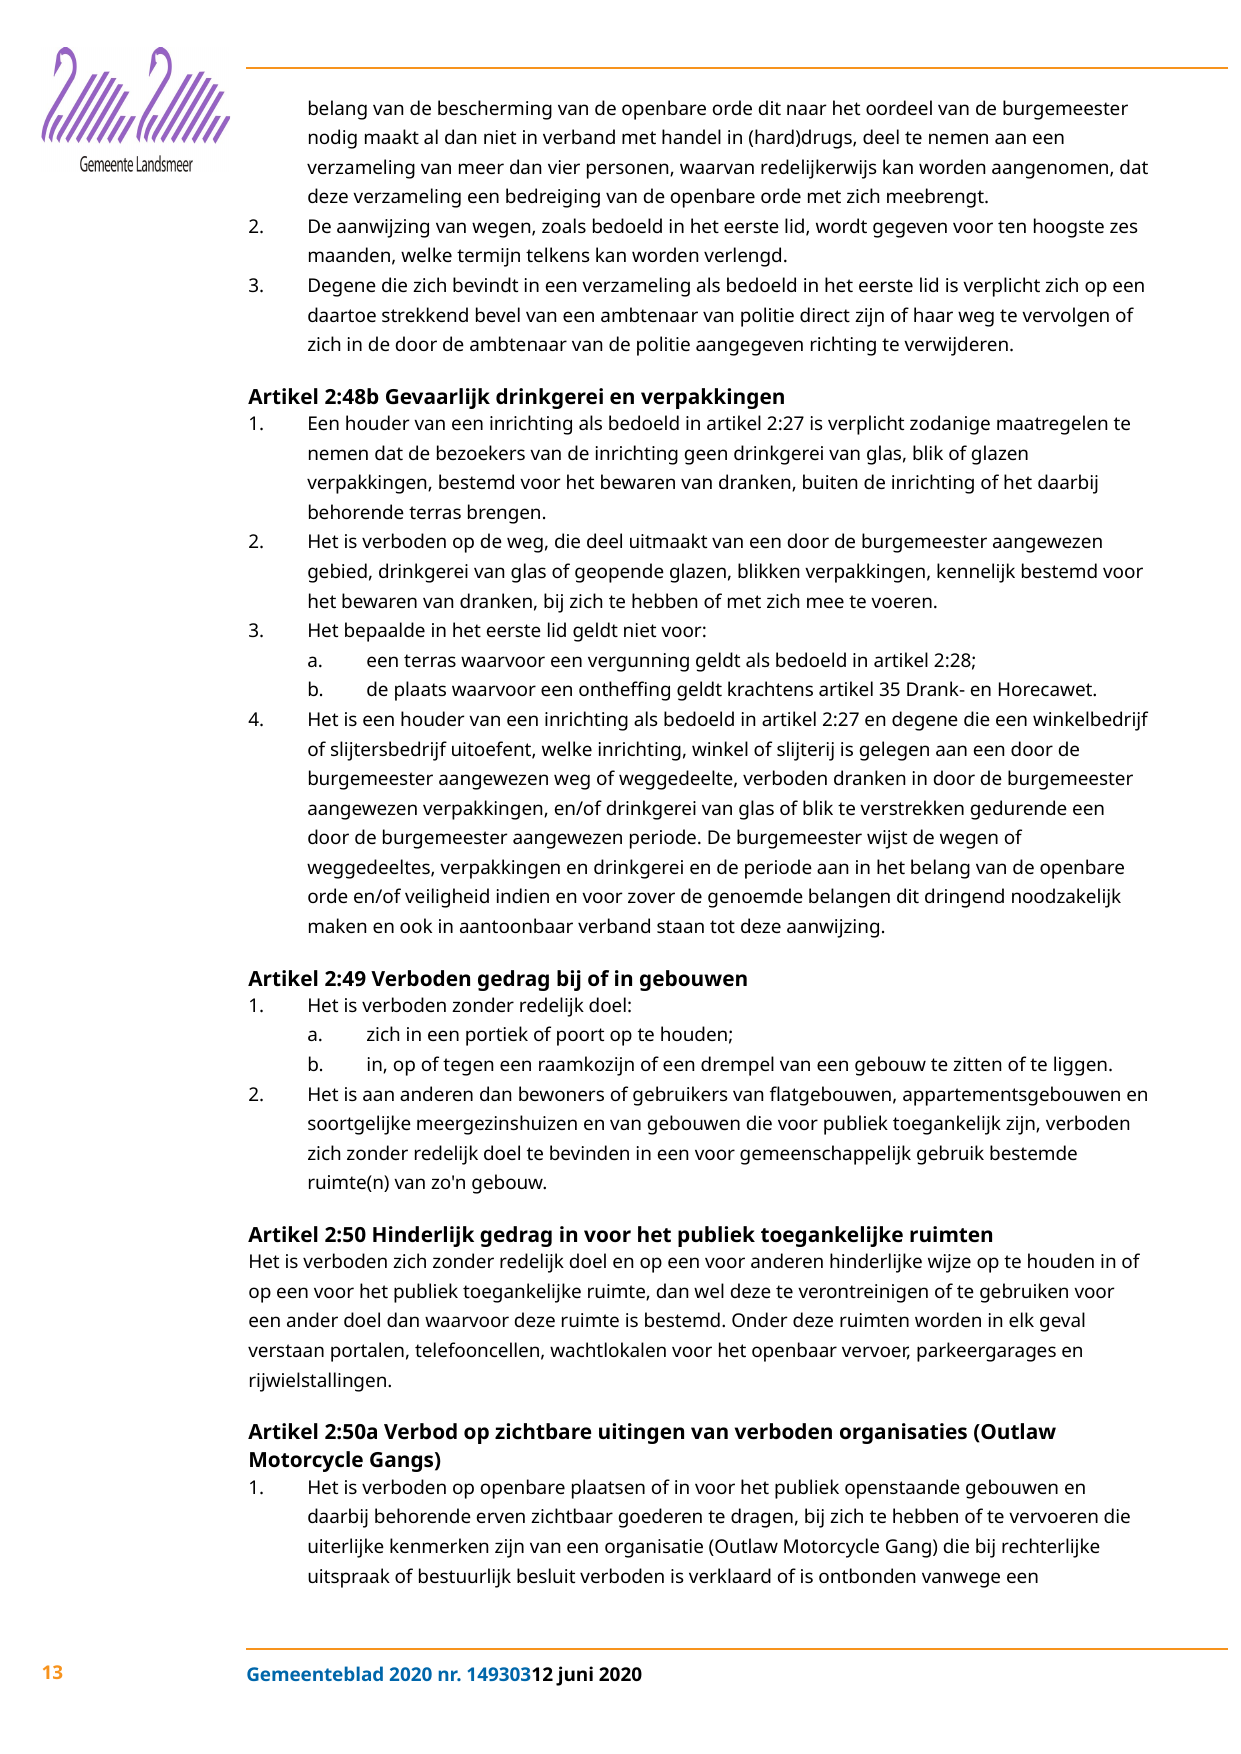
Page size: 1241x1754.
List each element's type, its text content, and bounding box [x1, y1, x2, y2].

list Degene die zich bevindt in een verzameling als bedoeld in het eerste lid is verplicht zich op een daartoe strekkend bevel van een ambtenaar van politie direct zijn of haar weg te vervolgen of zich in de door de ambtenaar van de politie aangegeven richting te verwijderen. [248, 272, 1152, 357]
text Artikel 2:50 Hinderlijk gedrag in voor het publiek toegankelijke ruimten [248, 1220, 1152, 1248]
list de plaats waarvoor een ontheffing geldt krachtens artikel 35 Drank- en Horecawet. [307, 677, 1152, 702]
list Het is verboden op openbare plaatsen of in voor het publiek openstaande gebouwen en daarbij behorende erven zichtbaar goederen te dragen, bij zich te hebben of te vervoeren die uiterlijke kenmerken zijn van een organisatie (Outlaw Motorcycle Gang) die bij rechterlijke uitspraak of bestuurlijk besluit verboden is verklaard of is ontbonden vanwege een [248, 1474, 1152, 1588]
list Het bepaalde in het eerste lid geldt niet voor: [248, 617, 1152, 643]
list Het is verboden op de weg, die deel uitmaakt van een door de burgemeester aangewezen gebied, drinkgerei van glas of geopende glazen, blikken verpakkingen, kennelijk bestemd voor het bewaren van dranken, bij zich te hebben of met zich mee te voeren. [248, 529, 1152, 613]
text Het is verboden zich zonder redelijk doel en op een voor anderen hinderlijke wijze op te houden in of op een voor het publiek toegankelijke ruimte, dan wel deze te verontreinigen of te gebruiken voor een ander doel dan waarvoor deze ruimte is bestemd. Onder deze ruimten worden in elk geval verstaan portalen, telefooncellen, wachtlokalen voor het openbaar vervoer, parkeergarages en rijwielstallingen. [248, 1248, 1152, 1392]
list Het is verboden zonder redelijk doel: [248, 992, 1152, 1018]
list De aanwijzing van wegen, zoals bedoeld in het eerste lid, wordt gegeven voor ten hoogste zes maanden, welke termijn telkens kan worden verlengd. [248, 213, 1152, 268]
list Het is aan anderen dan bewoners of gebruikers van flatgebouwen, appartementsgebouwen en soortgelijke meergezinshuizen en van gebouwen die voor publiek toegankelijk zijn, verboden zich zonder redelijk doel te bevinden in een voor gemeenschappelijk gebruik bestemde ruimte(n) van zo'n gebouw. [248, 1081, 1152, 1195]
list Een houder van een inrichting als bedoeld in artikel 2:27 is verplicht zodanige maatregelen te nemen dat de bezoekers van de inrichting geen drinkgerei van glas, blik of glazen verpakkingen, bestemd voor het bewaren van dranken, buiten de inrichting of het daarbij behorende terras brengen. [248, 410, 1152, 525]
list belang van de bescherming van de openbare orde dit naar het oordeel van de burgemeester nodig maakt al dan niet in verband met handel in (hard)drugs, deel te nemen aan een verzameling van meer dan vier personen, waarvan redelijkerwijs kan worden aangenomen, dat deze verzameling een bedreiging van de openbare orde met zich meebrengt. [248, 95, 1152, 209]
list een terras waarvoor een vergunning geldt als bedoeld in artikel 2:28; [307, 647, 1152, 673]
text Artikel 2:48b Gevaarlijk drinkgerei en verpakkingen [248, 382, 1152, 410]
list zich in een portiek of poort op te houden; [307, 1022, 1152, 1047]
picture [41, 47, 231, 172]
list Het is een houder van een inrichting als bedoeld in artikel 2:27 en degene die een winkelbedrijf of slijtersbedrijf uitoefent, welke inrichting, winkel of slijterij is gelegen aan een door de burgemeester aangewezen weg of weggedeelte, verboden dranken in door de burgemeester aangewezen verpakkingen, en/of drinkgerei van glas of blik te verstrekken gedurende een door de burgemeester aangewezen periode. De burgemeester wijst de wegen of weggedeeltes, verpakkingen en drinkgerei en de periode aan in het belang van de openbare orde en/of veiligheid indien en voor zover de genoemde belangen dit dringend noodzakelijk maken en ook in aantoonbaar verband staan tot deze aanwijzing. [248, 706, 1152, 939]
text Artikel 2:49 Verboden gedrag bij of in gebouwen [248, 964, 1152, 992]
text Artikel 2:50a Verbod op zichtbare uitingen van verboden organisaties (Outlaw Motorcycle Gangs) [248, 1417, 1152, 1474]
list in, op of tegen een raamkozijn of een drempel van een gebouw te zitten of te liggen. [307, 1051, 1152, 1077]
